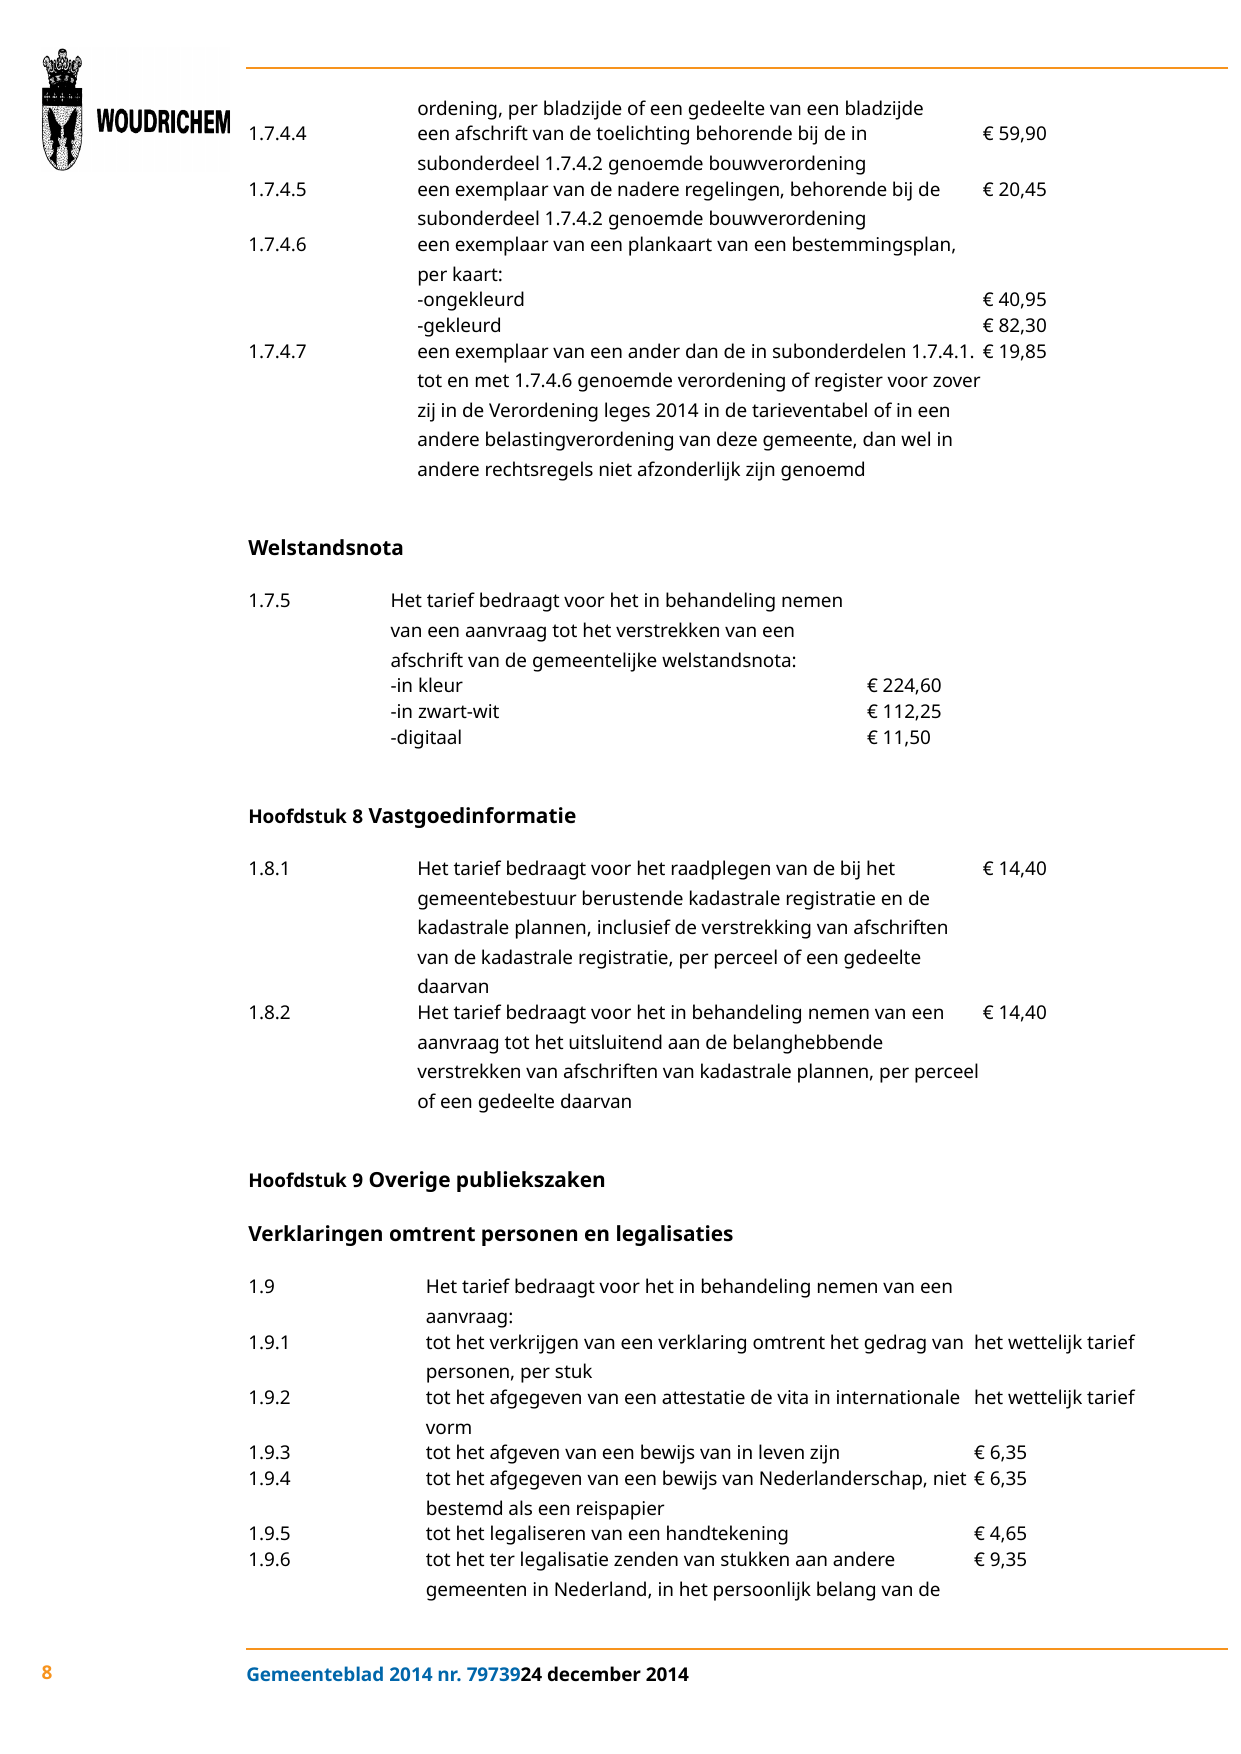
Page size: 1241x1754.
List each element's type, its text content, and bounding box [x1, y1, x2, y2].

table_cell tot het afgeven van een bewijs van in leven zijn [426, 1440, 974, 1465]
text Welstandsnota [248, 533, 1152, 562]
table_cell tot het verkrijgen van een verklaring omtrent het gedrag van personen, per stuk [426, 1329, 974, 1384]
table_cell -in zwart-wit [390, 698, 867, 724]
table_cell 1.7.4.4 [248, 121, 417, 176]
table_cell 1.7.4.6 [248, 231, 417, 286]
table_cell [248, 312, 417, 338]
table_cell € 6,35 [974, 1440, 1152, 1465]
table_cell tot het afgegeven van een attestatie de vita in internationale vorm [426, 1384, 974, 1439]
table_cell 1.7.4.7 [248, 338, 417, 482]
table_cell ordening, per bladzijde of een gedeelte van een bladzijde [417, 95, 983, 121]
table_cell € 59,90 [983, 121, 1152, 176]
table_cell 1.9.4 [248, 1465, 426, 1521]
table_cell [248, 673, 390, 698]
table_header 1.8.1 [248, 855, 417, 999]
table_cell -digitaal [390, 724, 867, 750]
table_cell 1.8.2 [248, 999, 417, 1114]
table_cell [983, 231, 1152, 286]
table_cell een exemplaar van de nadere regelingen, behorende bij de subonderdeel 1.7.4.2 genoemde bouwverordening [417, 176, 983, 231]
table_cell [248, 698, 390, 724]
text Hoofdstuk 8 Vastgoedinformatie [248, 801, 1152, 829]
table_cell tot het legaliseren van een handtekening [426, 1521, 974, 1546]
table_cell 1.9.3 [248, 1440, 426, 1465]
table_cell € 6,35 [974, 1465, 1152, 1521]
text Verklaringen omtrent personen en legalisaties [248, 1219, 1152, 1248]
table_cell 1.9.2 [248, 1384, 426, 1439]
table_header Het tarief bedraagt voor het in behandeling nemen van een aanvraag tot het verstrekken van een afschrift van de gemeentelijke welstandsnota: [390, 588, 867, 672]
table_cell [248, 286, 417, 312]
table_header 1.7.5 [248, 588, 390, 672]
table_cell tot het ter legalisatie zenden van stukken aan andere gemeenten in Nederland, in het persoonlijk belang van de [426, 1546, 974, 1602]
table_cell € 40,95 [983, 286, 1152, 312]
table_cell 1.9.6 [248, 1546, 426, 1602]
table_cell een exemplaar van een ander dan de in subonderdelen 1.7.4.1. tot en met 1.7.4.6 genoemde verordening of register voor zover zij in de Verordening leges 2014 in de tarieventabel of in een andere belastingverordening van deze gemeente, dan wel in andere rechtsregels niet afzonderlijk zijn genoemd [417, 338, 983, 482]
table_cell 1.7.4.5 [248, 176, 417, 231]
table_cell 1.9.5 [248, 1521, 426, 1546]
table_cell -in kleur [390, 673, 867, 698]
table_cell -gekleurd [417, 312, 983, 338]
table_cell € 224,60 [867, 673, 1152, 698]
table_cell [248, 95, 417, 121]
table_header € 14,40 [983, 855, 1152, 999]
table_cell een exemplaar van een plankaart van een bestemmingsplan, per kaart: [417, 231, 983, 286]
table_cell € 20,45 [983, 176, 1152, 231]
table_cell het wettelijk tarief [974, 1384, 1152, 1439]
table_cell € 112,25 [867, 698, 1152, 724]
table_cell een afschrift van de toelichting behorende bij de in subonderdeel 1.7.4.2 genoemde bouwverordening [417, 121, 983, 176]
table_cell tot het afgegeven van een bewijs van Nederlanderschap, niet bestemd als een reispapier [426, 1465, 974, 1521]
table_cell Het tarief bedraagt voor het in behandeling nemen van een aanvraag tot het uitsluitend aan de belanghebbende verstrekken van afschriften van kadastrale plannen, per perceel of een gedeelte daarvan [417, 999, 983, 1114]
table_cell € 11,50 [867, 724, 1152, 750]
table_cell € 19,85 [983, 338, 1152, 482]
table_cell het wettelijk tarief [974, 1329, 1152, 1384]
table_cell [248, 724, 390, 750]
table_cell € 14,40 [983, 999, 1152, 1114]
table_cell 1.9.1 [248, 1329, 426, 1384]
table_header [867, 588, 1009, 672]
table_header Het tarief bedraagt voor het raadplegen van de bij het gemeentebestuur berustende kadastrale registratie en de kadastrale plannen, inclusief de verstrekking van afschriften van de kadastrale registratie, per perceel of een gedeelte daarvan [417, 855, 983, 999]
table_header 1.9 [248, 1274, 426, 1329]
table_cell € 4,65 [974, 1521, 1152, 1546]
table_header Het tarief bedraagt voor het in behandeling nemen van een aanvraag: [426, 1274, 974, 1329]
table_cell [983, 95, 1152, 121]
text Hoofdstuk 9 Overige publiekszaken [248, 1165, 1152, 1194]
table_cell -ongekleurd [417, 286, 983, 312]
table_cell € 82,30 [983, 312, 1152, 338]
picture [41, 47, 231, 172]
table_header [974, 1274, 1152, 1329]
table_cell € 9,35 [974, 1546, 1152, 1602]
